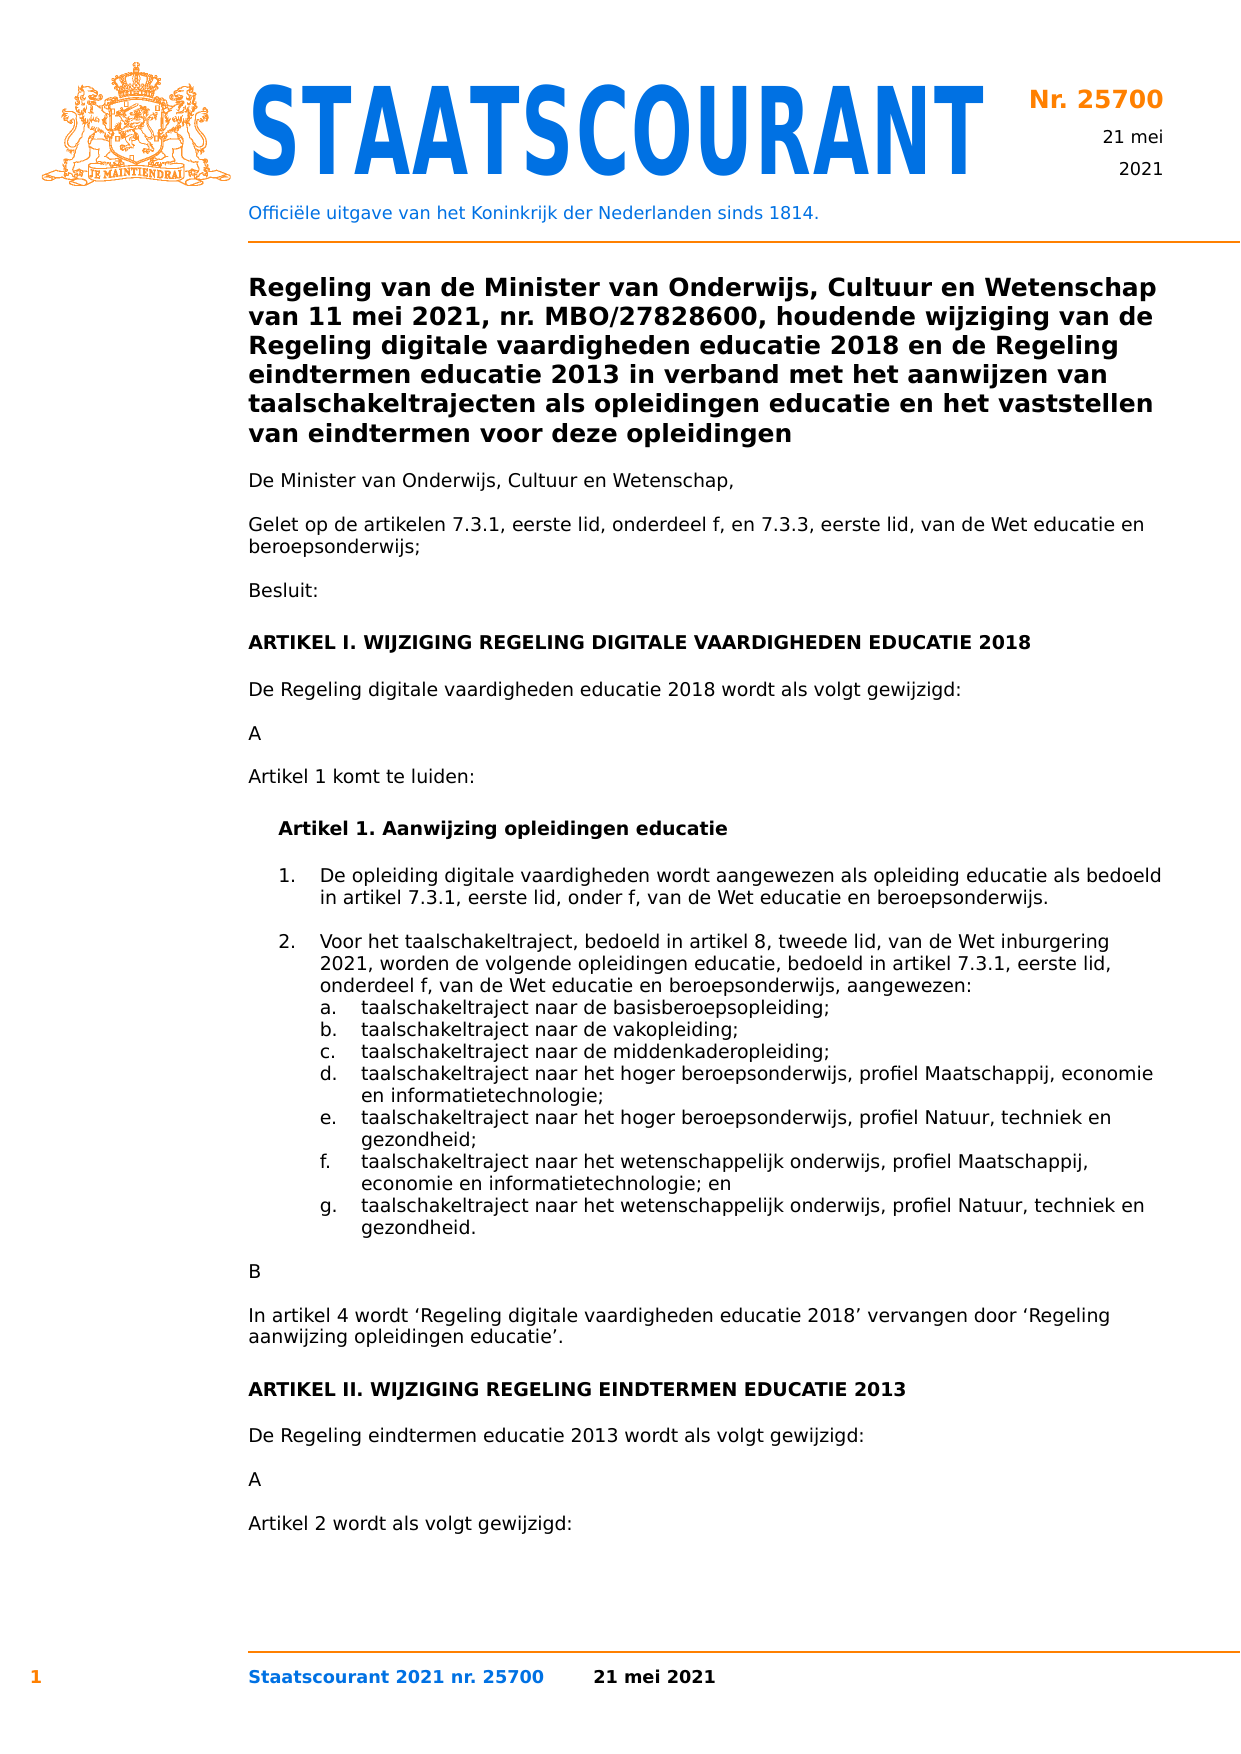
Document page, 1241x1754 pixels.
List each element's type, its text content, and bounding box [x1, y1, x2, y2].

text A [248, 1469, 1163, 1491]
text In artikel 4 wordt ‘Regeling digitale vaardigheden educatie 2018’ vervangen door ‘Regeling aanwijzing opleidingen educatie’. [248, 1304, 1163, 1348]
text A [248, 722, 1163, 744]
table_header Nr. 25700 [998, 62, 1240, 121]
text Artikel 1 komt te luiden: [248, 766, 1163, 788]
subtitle Regeling van de Minister van Onderwijs, Cultuur en Wetenschap van 11 mei 2021, nr. MBO/27828600, houdende wijziging van de Regeling digitale vaardigheden educatie 2018 en de Regeling eindtermen educatie 2013 in verband met het aanwijzen van taalschakeltrajecten als opleidingen educatie en het vaststellen van eindtermen voor deze opleidingen [248, 273, 1163, 448]
text e. taalschakeltraject naar het hoger beroepsonderwijs, profiel Natuur, techniek en gezondheid; [319, 1107, 1163, 1151]
text a. taalschakeltraject naar de basisberoepsopleiding; [319, 997, 1163, 1019]
text d. taalschakeltraject naar het hoger beroepsonderwijs, profiel Maatschappij, economie en informatietechnologie; [319, 1063, 1163, 1107]
table_header [25, 62, 248, 241]
text B [248, 1261, 1163, 1283]
text Gelet op de artikelen 7.3.1, eerste lid, onderdeel f, en 7.3.3, eerste lid, van de Wet educatie en beroepsonderwijs; [248, 514, 1163, 558]
text 1. De opleiding digitale vaardigheden wordt aangewezen als opleiding educatie als bedoeld in artikel 7.3.1, eerste lid, onder f, van de Wet educatie en beroepsonderwijs. [278, 865, 1163, 909]
text f. taalschakeltraject naar het wetenschappelijk onderwijs, profiel Maatschappij, economie en informatietechnologie; en [319, 1151, 1163, 1195]
subtitle Artikel 1. Aanwijzing opleidingen educatie [278, 818, 1163, 840]
text b. taalschakeltraject naar de vakopleiding; [319, 1019, 1163, 1041]
text g. taalschakeltraject naar het wetenschappelijk onderwijs, profiel Natuur, techniek en gezondheid. [319, 1195, 1163, 1239]
text De Regeling eindtermen educatie 2013 wordt als volgt gewijzigd: [248, 1425, 1163, 1447]
text Besluit: [248, 579, 1163, 602]
table_cell 2021 [998, 153, 1240, 203]
text De Regeling digitale vaardigheden educatie 2018 wordt als volgt gewijzigd: [248, 678, 1163, 701]
text c. taalschakeltraject naar de middenkaderopleiding; [319, 1041, 1163, 1063]
text Artikel 2 wordt als volgt gewijzigd: [248, 1513, 1163, 1535]
text 2. Voor het taalschakeltraject, bedoeld in artikel 8, tweede lid, van de Wet inburgering 2021, worden de volgende opleidingen educatie, bedoeld in artikel 7.3.1, eerste lid, onderdeel f, van de Wet educatie en beroepsonderwijs, aangewezen: [278, 931, 1163, 997]
table_cell Officiële uitgave van het Koninkrijk der Nederlanden sinds 1814. [248, 203, 1240, 241]
subtitle ARTIKEL II. WIJZIGING REGELING EINDTERMEN EDUCATIE 2013 [248, 1378, 1163, 1400]
subtitle ARTIKEL I. WIJZIGING REGELING DIGITALE VAARDIGHEDEN EDUCATIE 2018 [248, 632, 1163, 653]
table_cell 21 mei [998, 121, 1240, 153]
table_header STAATSCOURANT [248, 62, 998, 203]
text De Minister van Onderwijs, Cultuur en Wetenschap, [248, 470, 1163, 492]
picture [41, 62, 231, 186]
